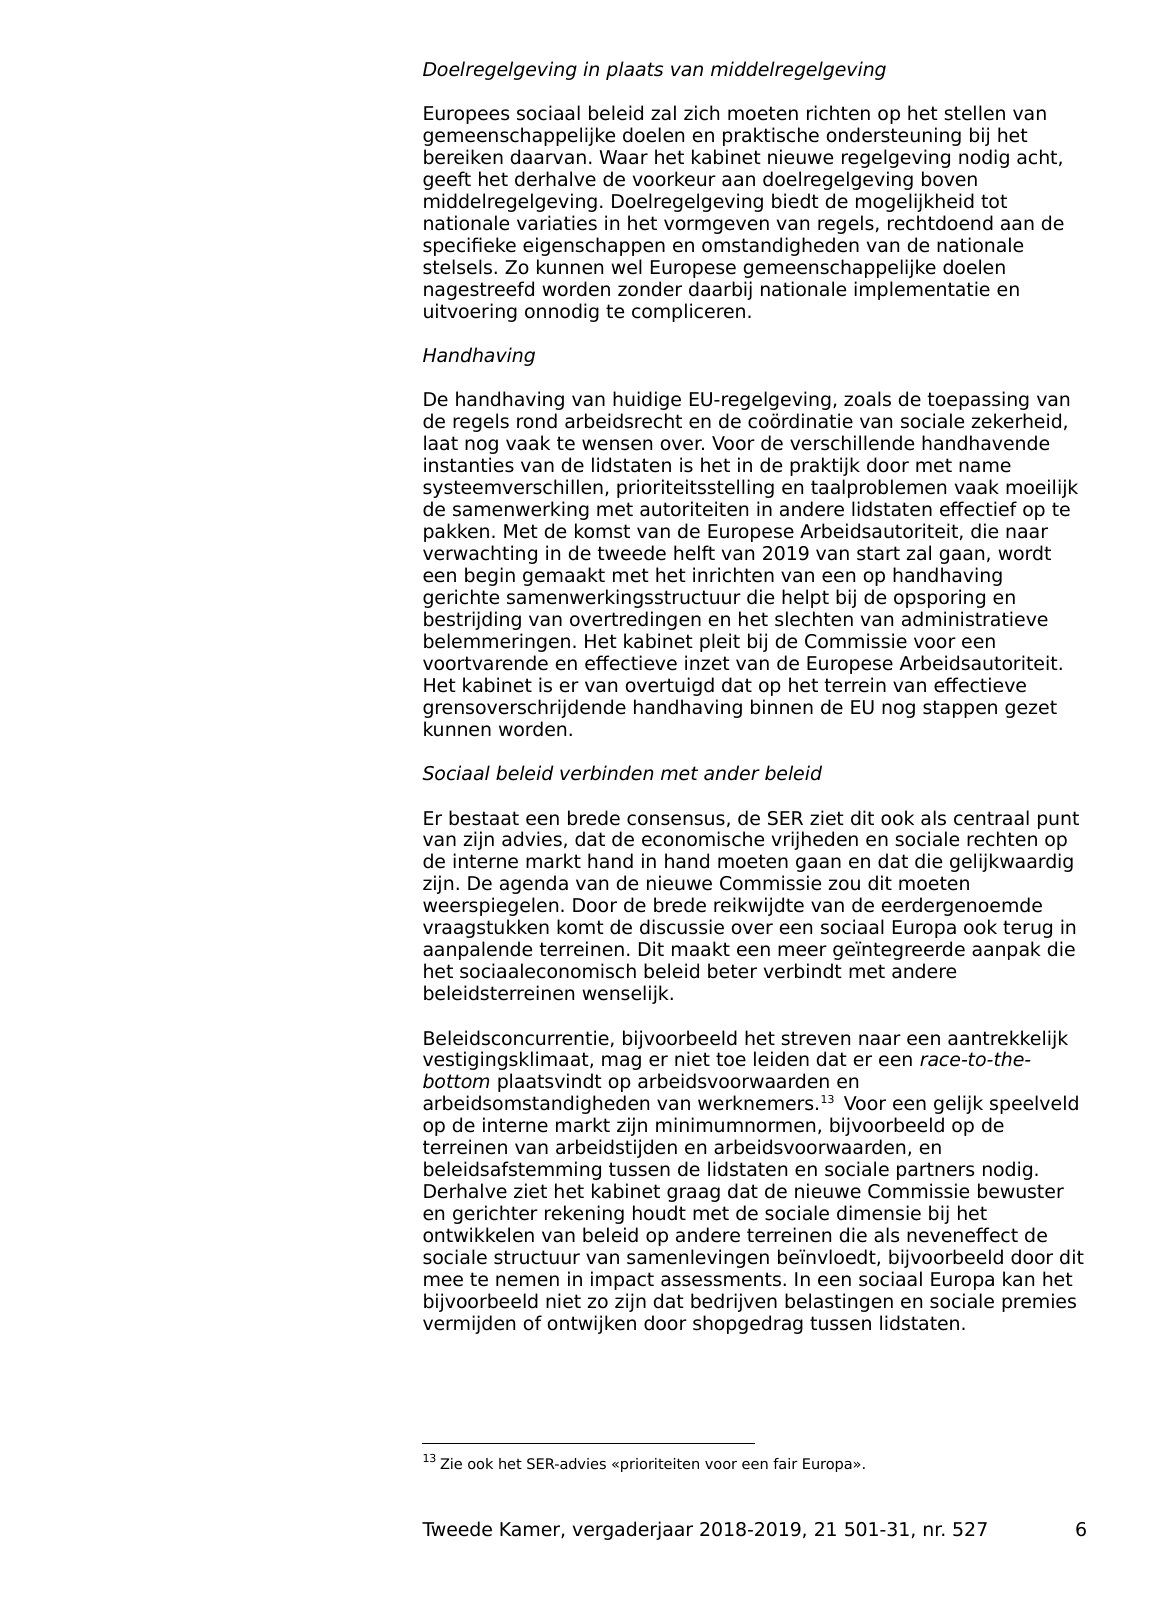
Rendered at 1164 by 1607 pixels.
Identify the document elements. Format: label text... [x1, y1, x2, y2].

subtitle Handhaving [422, 345, 1087, 367]
text De handhaving van huidige EU-regelgeving, zoals de toepassing van de regels rond arbeidsrecht en de coördinatie van sociale zekerheid, laat nog vaak te wensen over. Voor de verschillende handhavende instanties van de lidstaten is het in de praktijk door met name systeemverschillen, prioriteitsstelling en taalproblemen vaak moeilijk de samenwerking met autoriteiten in andere lidstaten effectief op te pakken. Met de komst van de Europese Arbeidsautoriteit, die naar verwachting in de tweede helft van 2019 van start zal gaan, wordt een begin gemaakt met het inrichten van een op handhaving gerichte samenwerkingsstructuur die helpt bij de opsporing en bestrijding van overtredingen en het slechten van administratieve belemmeringen. Het kabinet pleit bij de Commissie voor een voortvarende en effectieve inzet van de Europese Arbeidsautoriteit. Het kabinet is er van overtuigd dat op het terrein van effectieve grensoverschrijdende handhaving binnen de EU nog stappen gezet kunnen worden. [422, 389, 1087, 741]
text Er bestaat een brede consensus, de SER ziet dit ook als centraal punt van zijn advies, dat de economische vrijheden en sociale rechten op de interne markt hand in hand moeten gaan en dat die gelijkwaardig zijn. De agenda van de nieuwe Commissie zou dit moeten weerspiegelen. Door de brede reikwijdte van de eerdergenoemde vraagstukken komt de discussie over een sociaal Europa ook terug in aanpalende terreinen. Dit maakt een meer geïntegreerde aanpak die het sociaaleconomisch beleid beter verbindt met andere beleidsterreinen wenselijk. [422, 807, 1087, 1005]
text Zie ook het SER-advies «prioriteiten voor een fair Europa». [422, 1452, 1087, 1474]
text Beleidsconcurrentie, bijvoorbeeld het streven naar een aantrekkelijk vestigingsklimaat, mag er niet toe leiden dat er een race-to-the-bottom plaatsvindt op arbeidsvoorwaarden en arbeidsomstandigheden van werknemers. Voor een gelijk speelveld op de interne markt zijn minimumnormen, bijvoorbeeld op de terreinen van arbeidstijden en arbeidsvoorwaarden, en beleidsafstemming tussen de lidstaten en sociale partners nodig. Derhalve ziet het kabinet graag dat de nieuwe Commissie bewuster en gerichter rekening houdt met de sociale dimensie bij het ontwikkelen van beleid op andere terreinen die als neveneffect de sociale structuur van samenlevingen beïnvloedt, bijvoorbeeld door dit mee te nemen in impact assessments. In een sociaal Europa kan het bijvoorbeeld niet zo zijn dat bedrijven belastingen en sociale premies vermijden of ontwijken door shopgedrag tussen lidstaten. [422, 1027, 1087, 1335]
subtitle Sociaal beleid verbinden met ander beleid [422, 763, 1087, 785]
text Europees sociaal beleid zal zich moeten richten op het stellen van gemeenschappelijke doelen en praktische ondersteuning bij het bereiken daarvan. Waar het kabinet nieuwe regelgeving nodig acht, geeft het derhalve de voorkeur aan doelregelgeving boven middelregelgeving. Doelregelgeving biedt de mogelijkheid tot nationale variaties in het vormgeven van regels, rechtdoend aan de specifieke eigenschappen en omstandigheden van de nationale stelsels. Zo kunnen wel Europese gemeenschappelijke doelen nagestreefd worden zonder daarbij nationale implementatie en uitvoering onnodig te compliceren. [422, 103, 1087, 323]
subtitle Doelregelgeving in plaats van middelregelgeving [422, 59, 1087, 81]
